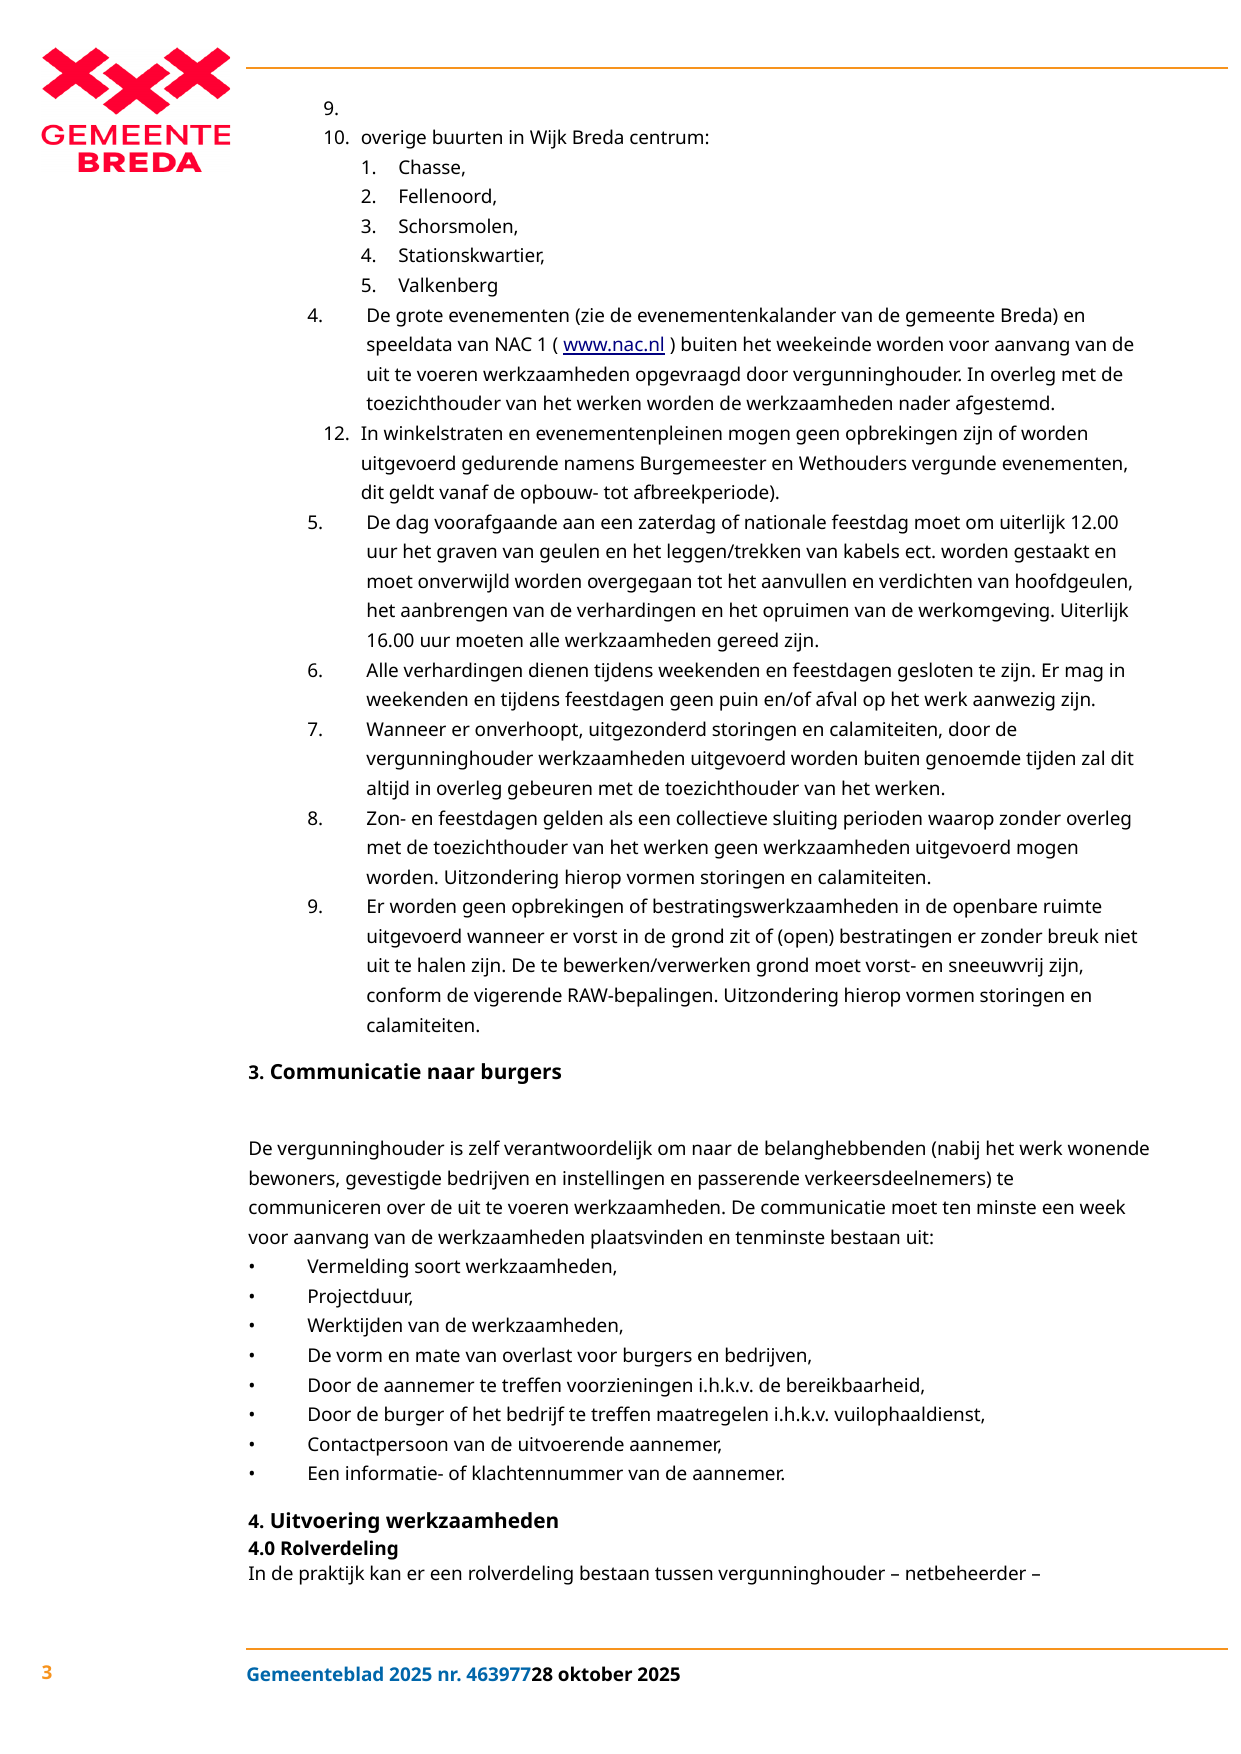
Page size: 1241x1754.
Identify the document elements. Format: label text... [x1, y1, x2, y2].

list Contactpersoon van de uitvoerende aannemer, [248, 1431, 1152, 1457]
list Alle verhardingen dienen tijdens weekenden en feestdagen gesloten te zijn. Er mag in weekenden en tijdens feestdagen geen puin en/of afval op het werk aanwezig zijn. [307, 657, 1152, 712]
text 3. Communicatie naar burgers [248, 1057, 1152, 1086]
text 4. Uitvoering werkzaamheden [248, 1506, 1152, 1535]
list Vermelding soort werkzaamheden, [248, 1253, 1152, 1279]
list De vorm en mate van overlast voor burgers en bedrijven, [248, 1342, 1152, 1368]
list Door de aannemer te treffen voorzieningen i.h.k.v. de bereikbaarheid, [248, 1372, 1152, 1398]
text De vergunninghouder is zelf verantwoordelijk om naar de belanghebbenden (nabij het werk wonende bewoners, gevestigde bedrijven en instellingen en passerende verkeersdeelnemers) te communiceren over de uit te voeren werkzaamheden. De communicatie moet ten minste een week voor aanvang van de werkzaamheden plaatsvinden en tenminste bestaan uit: [248, 1135, 1152, 1250]
list De dag voorafgaande aan een zaterdag of nationale feestdag moet om uiterlijk 12.00 uur het graven van geulen en het leggen/trekken van kabels ect. worden gestaakt en moet onverwijld worden overgegaan tot het aanvullen en verdichten van hoofdgeulen, het aanbrengen van de verhardingen en het opruimen van de werkomgeving. Uiterlijk 16.00 uur moeten alle werkzaamheden gereed zijn. [307, 509, 1152, 653]
list overige buurten in Wijk Breda centrum: [323, 124, 1152, 150]
text In de praktijk kan er een rolverdeling bestaan tussen vergunninghouder – netbeheerder – [248, 1560, 1152, 1586]
list De grote evenementen (zie de evenementenkalander van de gemeente Breda) en speeldata van NAC 1 ( www.nac.nl ) buiten het weekeinde worden voor aanvang van de uit te voeren werkzaamheden opgevraagd door vergunninghouder. In overleg met de toezichthouder van het werken worden de werkzaamheden nader afgestemd. [307, 302, 1152, 416]
list Chasse, [361, 154, 1152, 180]
text 4.0 Rolverdeling [248, 1535, 1152, 1560]
list Er worden geen opbrekingen of bestratingswerkzaamheden in de openbare ruimte uitgevoerd wanneer er vorst in de grond zit of (open) bestratingen er zonder breuk niet uit te halen zijn. De te bewerken/verwerken grond moet vorst- en sneeuwvrij zijn, conform de vigerende RAW-bepalingen. Uitzondering hierop vormen storingen en calamiteiten. [307, 893, 1152, 1038]
list Werktijden van de werkzaamheden, [248, 1313, 1152, 1338]
list Stationskwartier, [361, 243, 1152, 268]
list Fellenoord, [361, 183, 1152, 209]
list Projectduur, [248, 1283, 1152, 1309]
picture [41, 47, 231, 172]
list Schorsmolen, [361, 213, 1152, 239]
list Zon- en feestdagen gelden als een collectieve sluiting perioden waarop zonder overleg met de toezichthouder van het werken geen werkzaamheden uitgevoerd mogen worden. Uitzondering hierop vormen storingen en calamiteiten. [307, 805, 1152, 890]
list Door de burger of het bedrijf te treffen maatregelen i.h.k.v. vuilophaaldienst, [248, 1401, 1152, 1427]
list Wanneer er onverhoopt, uitgezonderd storingen en calamiteiten, door de vergunninghouder werkzaamheden uitgevoerd worden buiten genoemde tijden zal dit altijd in overleg gebeuren met de toezichthouder van het werken. [307, 716, 1152, 801]
list In winkelstraten en evenementenpleinen mogen geen opbrekingen zijn of worden uitgevoerd gedurende namens Burgemeester en Wethouders vergunde evenementen, dit geldt vanaf de opbouw- tot afbreekperiode). [323, 420, 1152, 505]
list Een informatie- of klachtennummer van de aannemer. [248, 1461, 1152, 1486]
list Valkenberg [361, 272, 1152, 298]
